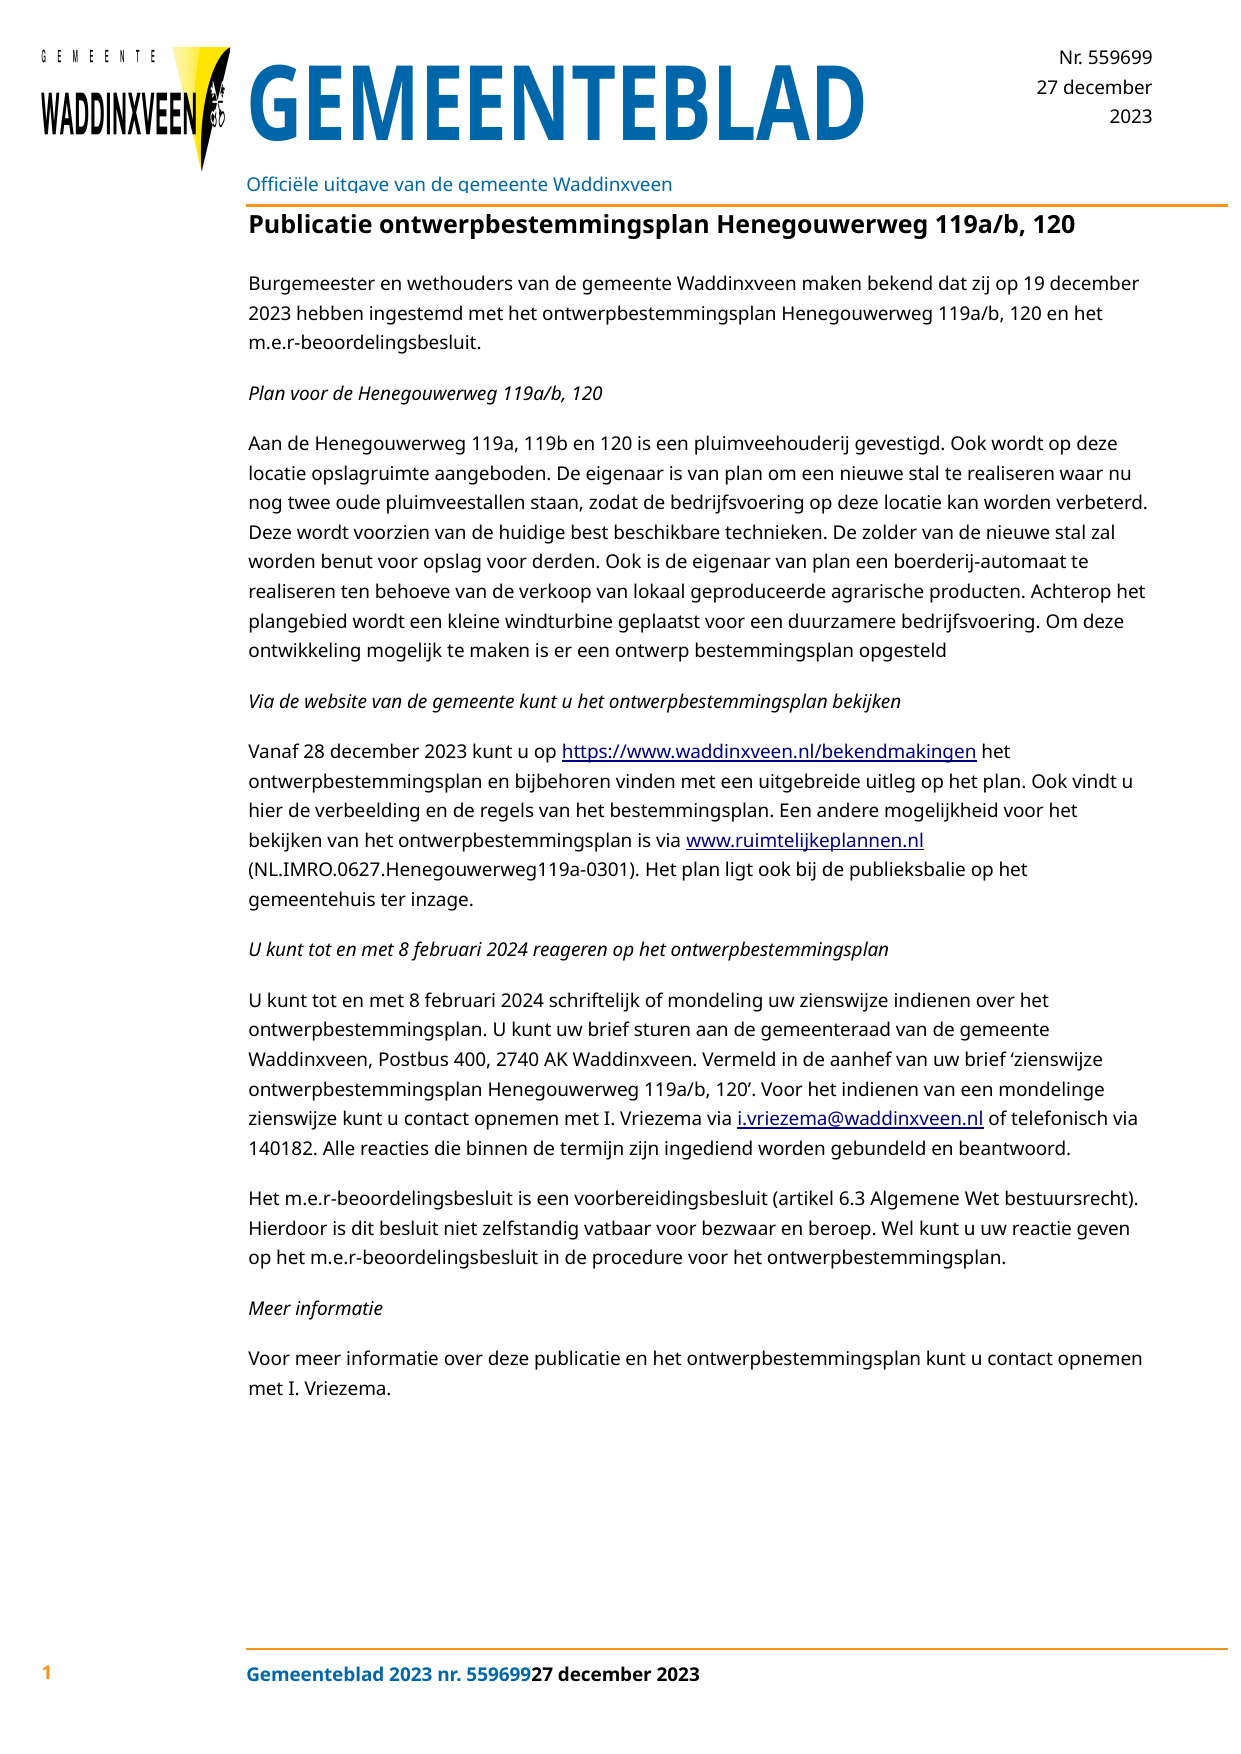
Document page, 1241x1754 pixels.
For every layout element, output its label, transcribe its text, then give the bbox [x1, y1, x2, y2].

text Vanaf 28 december 2023 kunt u op https://www.waddinxveen.nl/bekendmakingen het ontwerpbestemmingsplan en bijbehoren vinden met een uitgebreide uitleg op het plan. Ook vindt u hier de verbeelding en de regels van het bestemmingsplan. Een andere mogelijkheid voor het bekijken van het ontwerpbestemmingsplan is via www.ruimtelijkeplannen.nl (NL.IMRO.0627.Henegouwerweg119a-0301). Het plan ligt ook bij de publieksbalie op het gemeentehuis ter inzage. [248, 738, 1152, 912]
text Het m.e.r-beoordelingsbesluit is een voorbereidingsbesluit (artikel 6.3 Algemene Wet bestuursrecht). Hierdoor is dit besluit niet zelfstandig vatbaar voor bezwaar en beroep. Wel kunt u uw reactie geven op het m.e.r-beoordelingsbesluit in de procedure voor het ontwerpbestemmingsplan. [248, 1185, 1152, 1270]
text U kunt tot en met 8 februari 2024 schriftelijk of mondeling uw zienswijze indienen over het ontwerpbestemmingsplan. U kunt uw brief sturen aan de gemeenteraad van de gemeente Waddinxveen, Postbus 400, 2740 AK Waddinxveen. Vermeld in de aanhef van uw brief ‘zienswijze ontwerpbestemmingsplan Henegouwerweg 119a/b, 120’. Voor het indienen van een mondelinge zienswijze kunt u contact opnemen met I. Vriezema via i.vriezema@waddinxveen.nl of telefonisch via 140182. Alle reacties die binnen de termijn zijn ingediend worden gebundeld en beantwoord. [248, 987, 1152, 1161]
text Voor meer informatie over deze publicatie en het ontwerpbestemmingsplan kunt u contact opnemen met I. Vriezema. [248, 1345, 1152, 1401]
picture [41, 47, 231, 172]
text Via de website van de gemeente kunt u het ontwerpbestemmingsplan bekijken [248, 688, 1152, 713]
text Plan voor de Henegouwerweg 119a/b, 120 [248, 380, 1152, 406]
text Aan de Henegouwerweg 119a, 119b en 120 is een pluimveehouderij gevestigd. Ook wordt op deze locatie opslagruimte aangeboden. De eigenaar is van plan om een nieuwe stal te realiseren waar nu nog twee oude pluimveestallen staan, zodat de bedrijfsvoering op deze locatie kan worden verbeterd. Deze wordt voorzien van de huidige best beschikbare technieken. De zolder van de nieuwe stal zal worden benut voor opslag voor derden. Ook is de eigenaar van plan een boerderij-automaat te realiseren ten behoeve van de verkoop van lokaal geproduceerde agrarische producten. Achterop het plangebied wordt een kleine windturbine geplaatst voor een duurzamere bedrijfsvoering. Om deze ontwikkeling mogelijk te maken is er een ontwerp bestemmingsplan opgesteld [248, 430, 1152, 663]
text U kunt tot en met 8 februari 2024 reageren op het ontwerpbestemmingsplan [248, 937, 1152, 962]
text Publicatie ontwerpbestemmingsplan Henegouwerweg 119a/b, 120 [248, 207, 1152, 241]
text Meer informatie [248, 1295, 1152, 1321]
text Burgemeester en wethouders van de gemeente Waddinxveen maken bekend dat zij op 19 december 2023 hebben ingestemd met het ontwerpbestemmingsplan Henegouwerweg 119a/b, 120 en het m.e.r-beoordelingsbesluit. [248, 270, 1152, 355]
